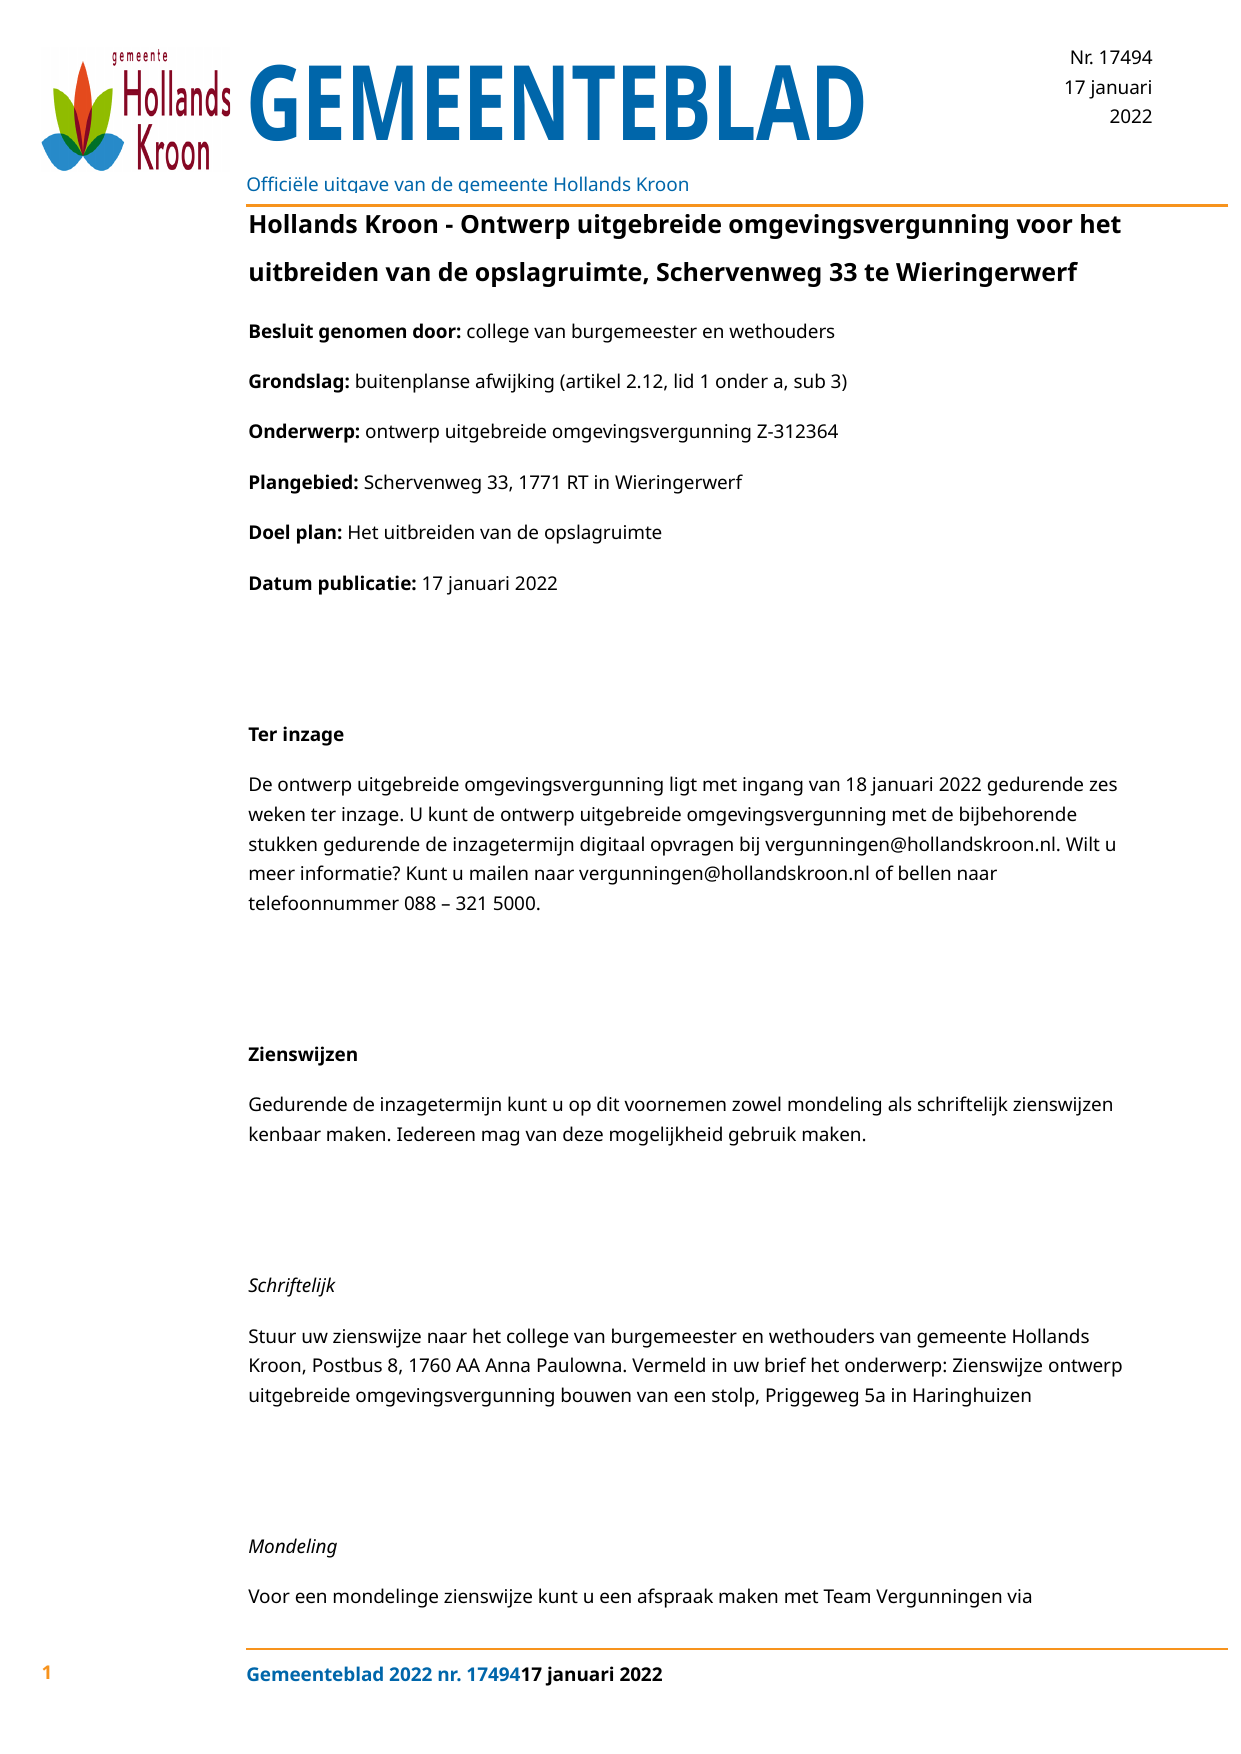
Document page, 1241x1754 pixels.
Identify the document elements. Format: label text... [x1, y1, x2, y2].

picture [41, 47, 231, 172]
text Zienswijzen [248, 1041, 1152, 1067]
text Schriftelijk [248, 1272, 1152, 1298]
text Ter inzage [248, 721, 1152, 747]
text Hollands Kroon - Ontwerp uitgebreide omgevingsvergunning voor het uitbreiden van de opslagruimte, Schervenweg 33 te Wieringerwerf [248, 207, 1152, 288]
text Gedurende de inzagetermijn kunt u op dit voornemen zowel mondeling als schriftelijk zienswijzen kenbaar maken. Iedereen mag van deze mogelijkheid gebruik maken. [248, 1092, 1152, 1147]
text Grondslag: buitenplanse afwijking (artikel 2.12, lid 1 onder a, sub 3) [248, 368, 1152, 394]
text De ontwerp uitgebreide omgevingsvergunning ligt met ingang van 18 januari 2022 gedurende zes weken ter inzage. U kunt de ontwerp uitgebreide omgevingsvergunning met de bijbehorende stukken gedurende de inzagetermijn digitaal opvragen bij vergunningen@hollandskroon.nl. Wilt u meer informatie? Kunt u mailen naar vergunningen@hollandskroon.nl of bellen naar telefoonnummer 088 – 321 5000. [248, 772, 1152, 916]
text Onderwerp: ontwerp uitgebreide omgevingsvergunning Z-312364 [248, 419, 1152, 444]
text Mondeling [248, 1533, 1152, 1559]
text Doel plan: Het uitbreiden van de opslagruimte [248, 519, 1152, 545]
text Plangebied: Schervenweg 33, 1771 RT in Wieringerwerf [248, 469, 1152, 495]
text Besluit genomen door: college van burgemeester en wethouders [248, 318, 1152, 344]
text Voor een mondelinge zienswijze kunt u een afspraak maken met Team Vergunningen via [248, 1584, 1152, 1609]
text Datum publicatie: 17 januari 2022 [248, 570, 1152, 596]
text Stuur uw zienswijze naar het college van burgemeester en wethouders van gemeente Hollands Kroon, Postbus 8, 1760 AA Anna Paulowna. Vermeld in uw brief het onderwerp: Zienswijze ontwerp uitgebreide omgevingsvergunning bouwen van een stolp, Priggeweg 5a in Haringhuizen [248, 1323, 1152, 1408]
